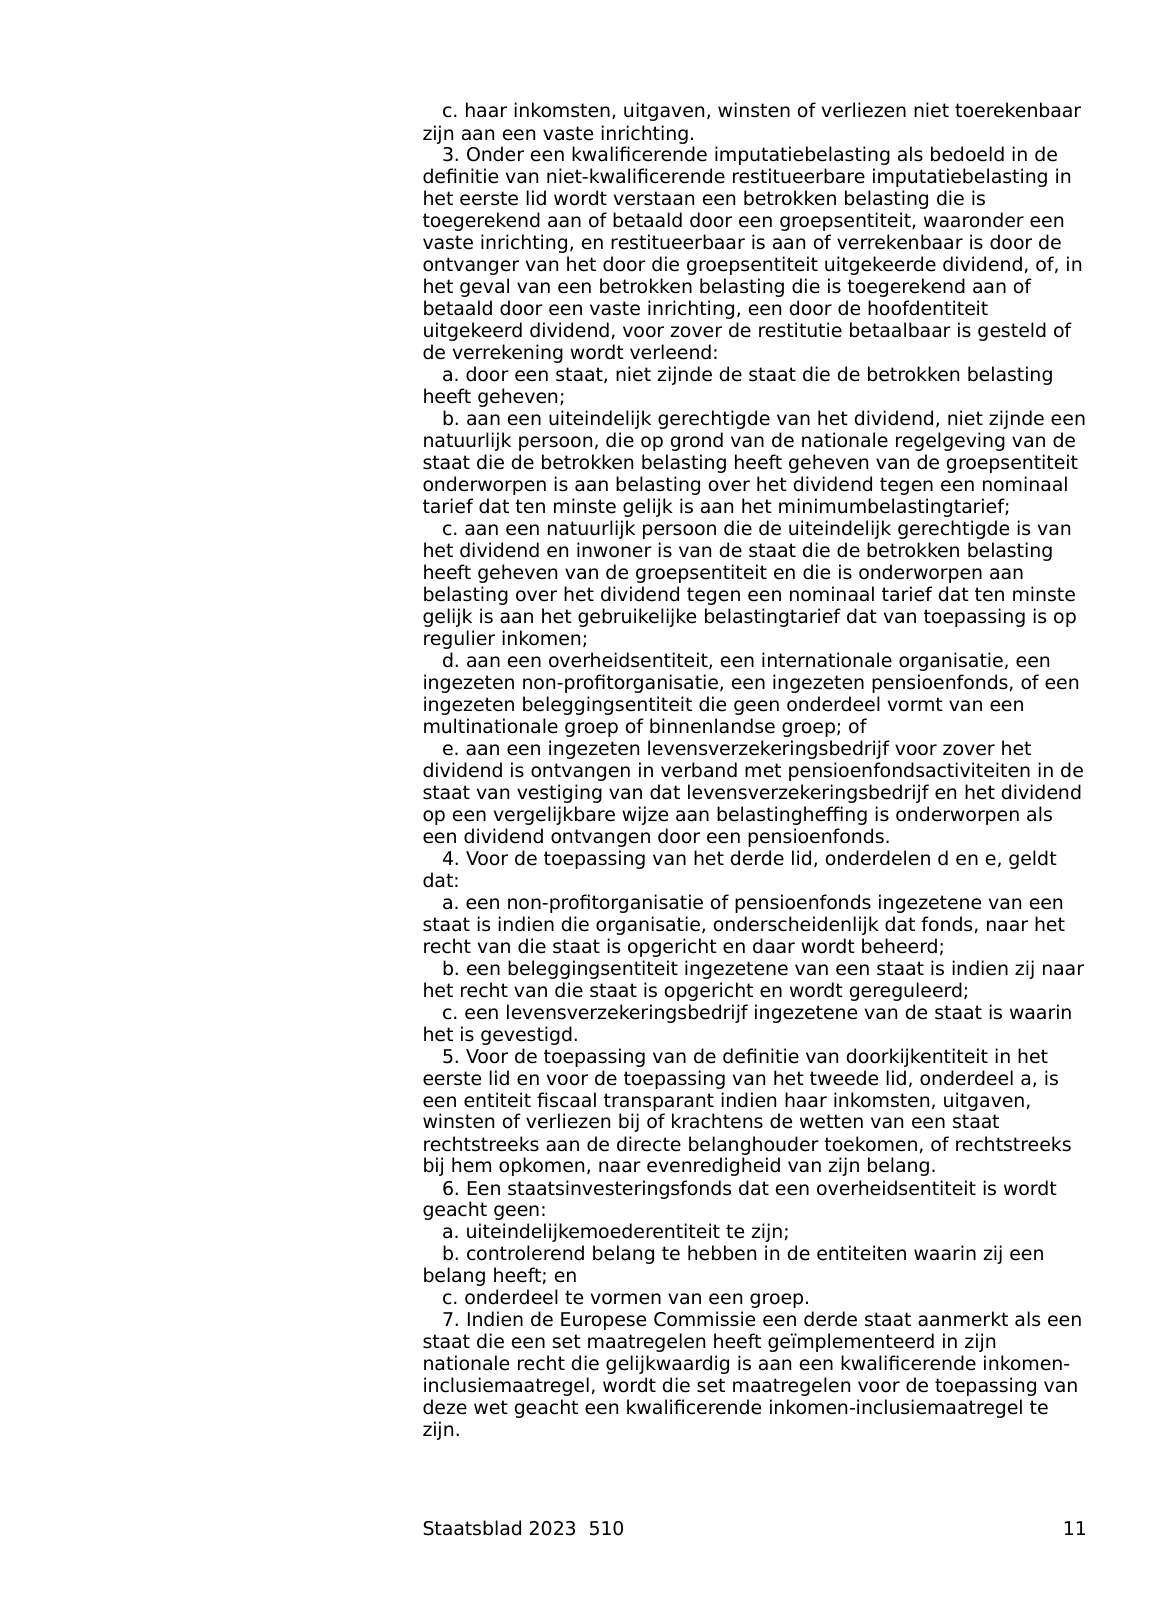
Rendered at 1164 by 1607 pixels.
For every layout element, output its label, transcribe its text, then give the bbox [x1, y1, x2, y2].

text a. een non-profitorganisatie of pensioenfonds ingezetene van een staat is indien die organisatie, onderscheidenlijk dat fonds, naar het recht van die staat is opgericht en daar wordt beheerd; [422, 892, 1087, 958]
text c. een levensverzekeringsbedrijf ingezetene van de staat is waarin het is gevestigd. [422, 1002, 1087, 1046]
text b. aan een uiteindelijk gerechtigde van het dividend, niet zijnde een natuurlijk persoon, die op grond van de nationale regelgeving van de staat die de betrokken belasting heeft geheven van de groepsentiteit onderworpen is aan belasting over het dividend tegen een nominaal tarief dat ten minste gelijk is aan het minimumbelastingtarief; [422, 408, 1087, 518]
text b. een beleggingsentiteit ingezetene van een staat is indien zij naar het recht van die staat is opgericht en wordt gereguleerd; [422, 958, 1087, 1002]
text 3. Onder een kwalificerende imputatiebelasting als bedoeld in de definitie van niet-kwalificerende restitueerbare imputatiebelasting in het eerste lid wordt verstaan een betrokken belasting die is toegerekend aan of betaald door een groepsentiteit, waaronder een vaste inrichting, en restitueerbaar is aan of verrekenbaar is door de ontvanger van het door die groepsentiteit uitgekeerde dividend, of, in het geval van een betrokken belasting die is toegerekend aan of betaald door een vaste inrichting, een door de hoofdentiteit uitgekeerd dividend, voor zover de restitutie betaalbaar is gesteld of de verrekening wordt verleend: [422, 144, 1087, 364]
text 6. Een staatsinvesteringsfonds dat een overheidsentiteit is wordt geacht geen: [422, 1177, 1087, 1221]
text 7. Indien de Europese Commissie een derde staat aanmerkt als een staat die een set maatregelen heeft geïmplementeerd in zijn nationale recht die gelijkwaardig is aan een kwalificerende inkomen-inclusiemaatregel, wordt die set maatregelen voor de toepassing van deze wet geacht een kwalificerende inkomen-inclusiemaatregel te zijn. [422, 1309, 1087, 1441]
text c. aan een natuurlijk persoon die de uiteindelijk gerechtigde is van het dividend en inwoner is van de staat die de betrokken belasting heeft geheven van de groepsentiteit en die is onderworpen aan belasting over het dividend tegen een nominaal tarief dat ten minste gelijk is aan het gebruikelijke belastingtarief dat van toepassing is op regulier inkomen; [422, 518, 1087, 650]
text c. haar inkomsten, uitgaven, winsten of verliezen niet toerekenbaar zijn aan een vaste inrichting. [422, 100, 1087, 144]
text d. aan een overheidsentiteit, een internationale organisatie, een ingezeten non-profitorganisatie, een ingezeten pensioenfonds, of een ingezeten beleggingsentiteit die geen onderdeel vormt van een multinationale groep of binnenlandse groep; of [422, 650, 1087, 738]
text e. aan een ingezeten levensverzekeringsbedrijf voor zover het dividend is ontvangen in verband met pensioenfondsactiviteiten in de staat van vestiging van dat levensverzekeringsbedrijf en het dividend op een vergelijkbare wijze aan belastingheffing is onderworpen als een dividend ontvangen door een pensioenfonds. [422, 738, 1087, 848]
text a. uiteindelijkemoederentiteit te zijn; [422, 1221, 1087, 1243]
text b. controlerend belang te hebben in de entiteiten waarin zij een belang heeft; en [422, 1243, 1087, 1287]
text 4. Voor de toepassing van het derde lid, onderdelen d en e, geldt dat: [422, 848, 1087, 892]
text c. onderdeel te vormen van een groep. [422, 1287, 1087, 1309]
text a. door een staat, niet zijnde de staat die de betrokken belasting heeft geheven; [422, 364, 1087, 408]
text 5. Voor de toepassing van de definitie van doorkijkentiteit in het eerste lid en voor de toepassing van het tweede lid, onderdeel a, is een entiteit fiscaal transparant indien haar inkomsten, uitgaven, winsten of verliezen bij of krachtens de wetten van een staat rechtstreeks aan de directe belanghouder toekomen, of rechtstreeks bij hem opkomen, naar evenredigheid van zijn belang. [422, 1046, 1087, 1177]
